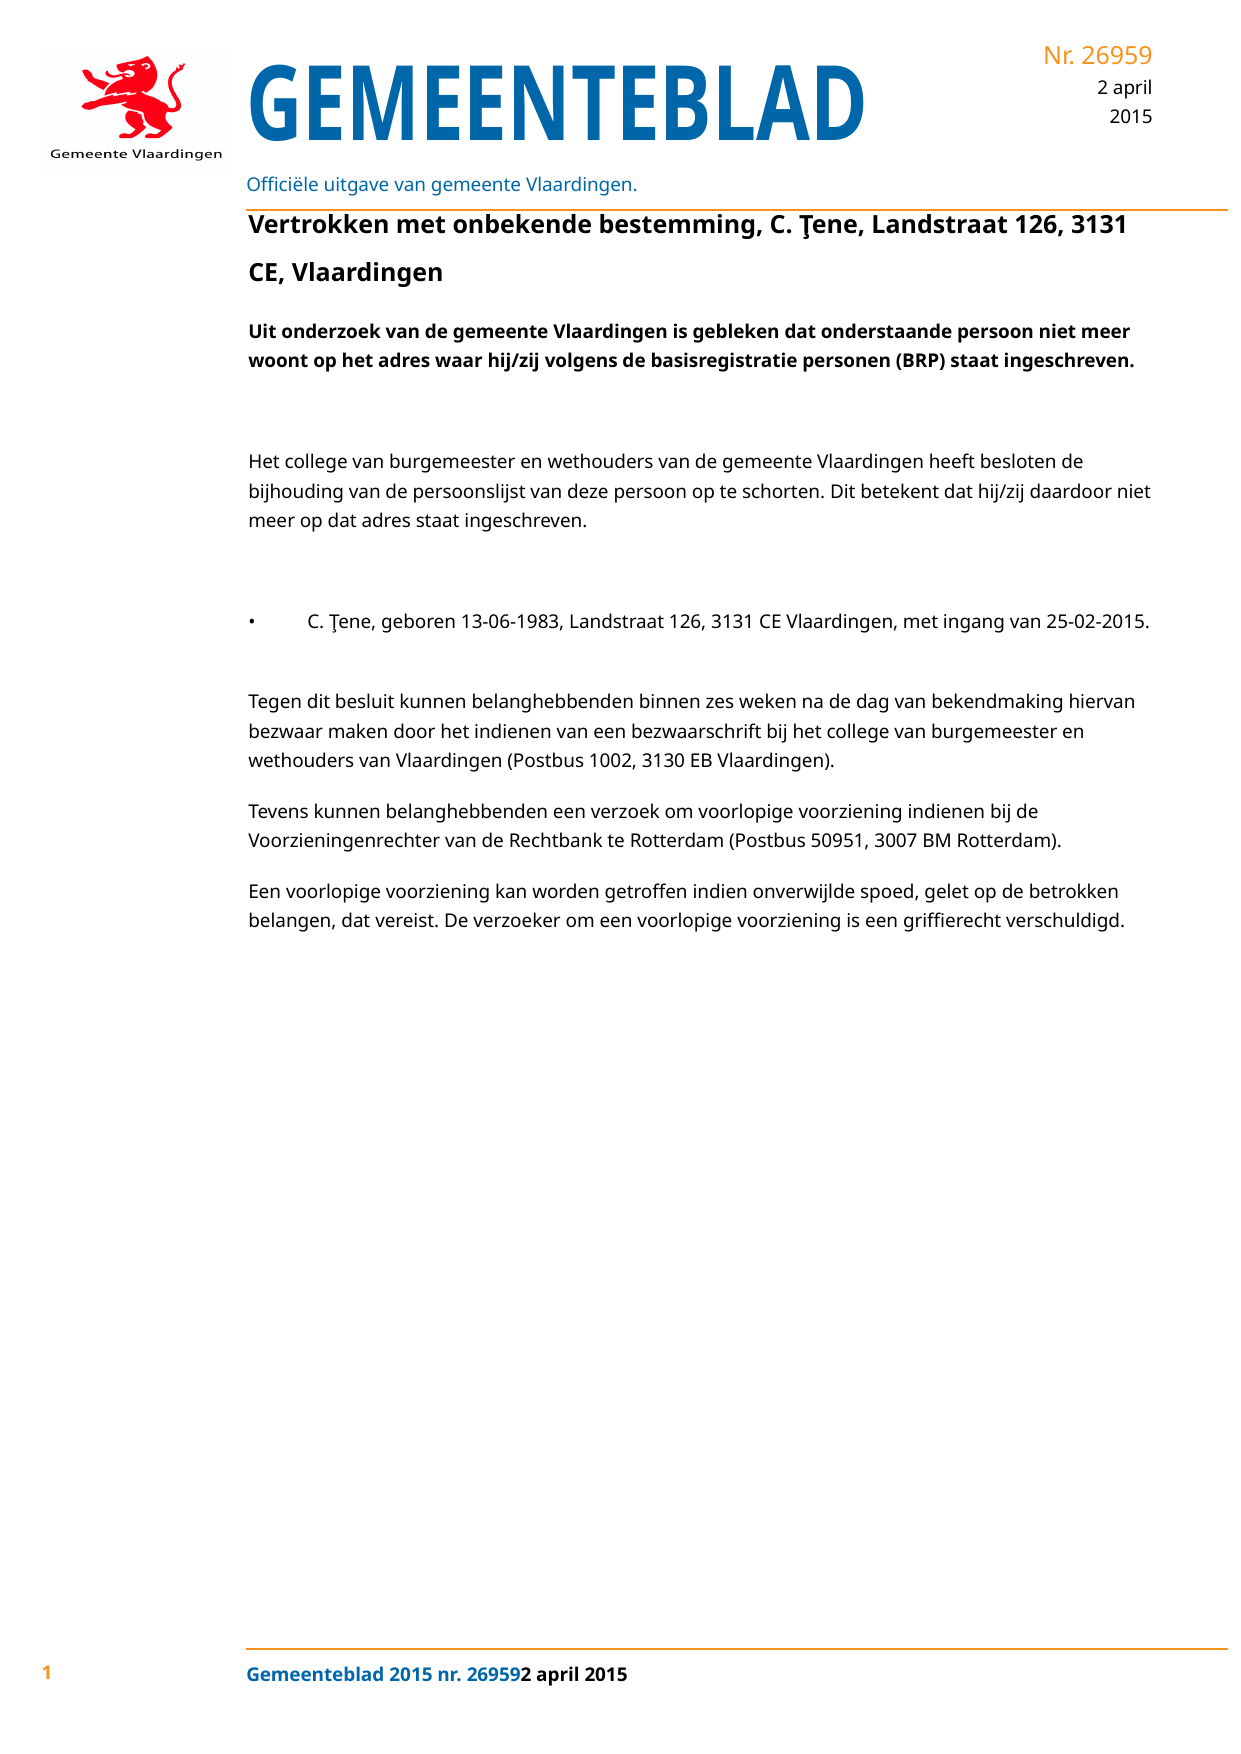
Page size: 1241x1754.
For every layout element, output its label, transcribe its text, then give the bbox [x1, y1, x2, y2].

picture [41, 47, 231, 172]
text Het college van burgemeester en wethouders van de gemeente Vlaardingen heeft besloten de bijhouding van de persoonslijst van deze persoon op te schorten. Dit betekent dat hij/zij daardoor niet meer op dat adres staat ingeschreven. [248, 448, 1152, 533]
text Vertrokken met onbekende bestemming, C. Ţene, Landstraat 126, 3131 CE, Vlaardingen [248, 211, 1152, 288]
text Tegen dit besluit kunnen belanghebbenden binnen zes weken na de dag van bekendmaking hiervan bezwaar maken door het indienen van een bezwaarschrift bij het college van burgemeester en wethouders van Vlaardingen (Postbus 1002, 3130 EB Vlaardingen). [248, 688, 1152, 773]
text Uit onderzoek van de gemeente Vlaardingen is gebleken dat onderstaande persoon niet meer woont op het adres waar hij/zij volgens de basisregistratie personen (BRP) staat ingeschreven. [248, 318, 1152, 373]
text Een voorlopige voorziening kan worden getroffen indien onverwijlde spoed, gelet op de betrokken belangen, dat vereist. De verzoeker om een voorlopige voorziening is een griffierecht verschuldigd. [248, 878, 1152, 933]
text Tevens kunnen belanghebbenden een verzoek om voorlopige voorziening indienen bij de Voorzieningenrechter van de Rechtbank te Rotterdam (Postbus 50951, 3007 BM Rotterdam). [248, 798, 1152, 853]
list C. Ţene, geboren 13-06-1983, Landstraat 126, 3131 CE Vlaardingen, met ingang van 25-02-2015. [248, 608, 1152, 634]
